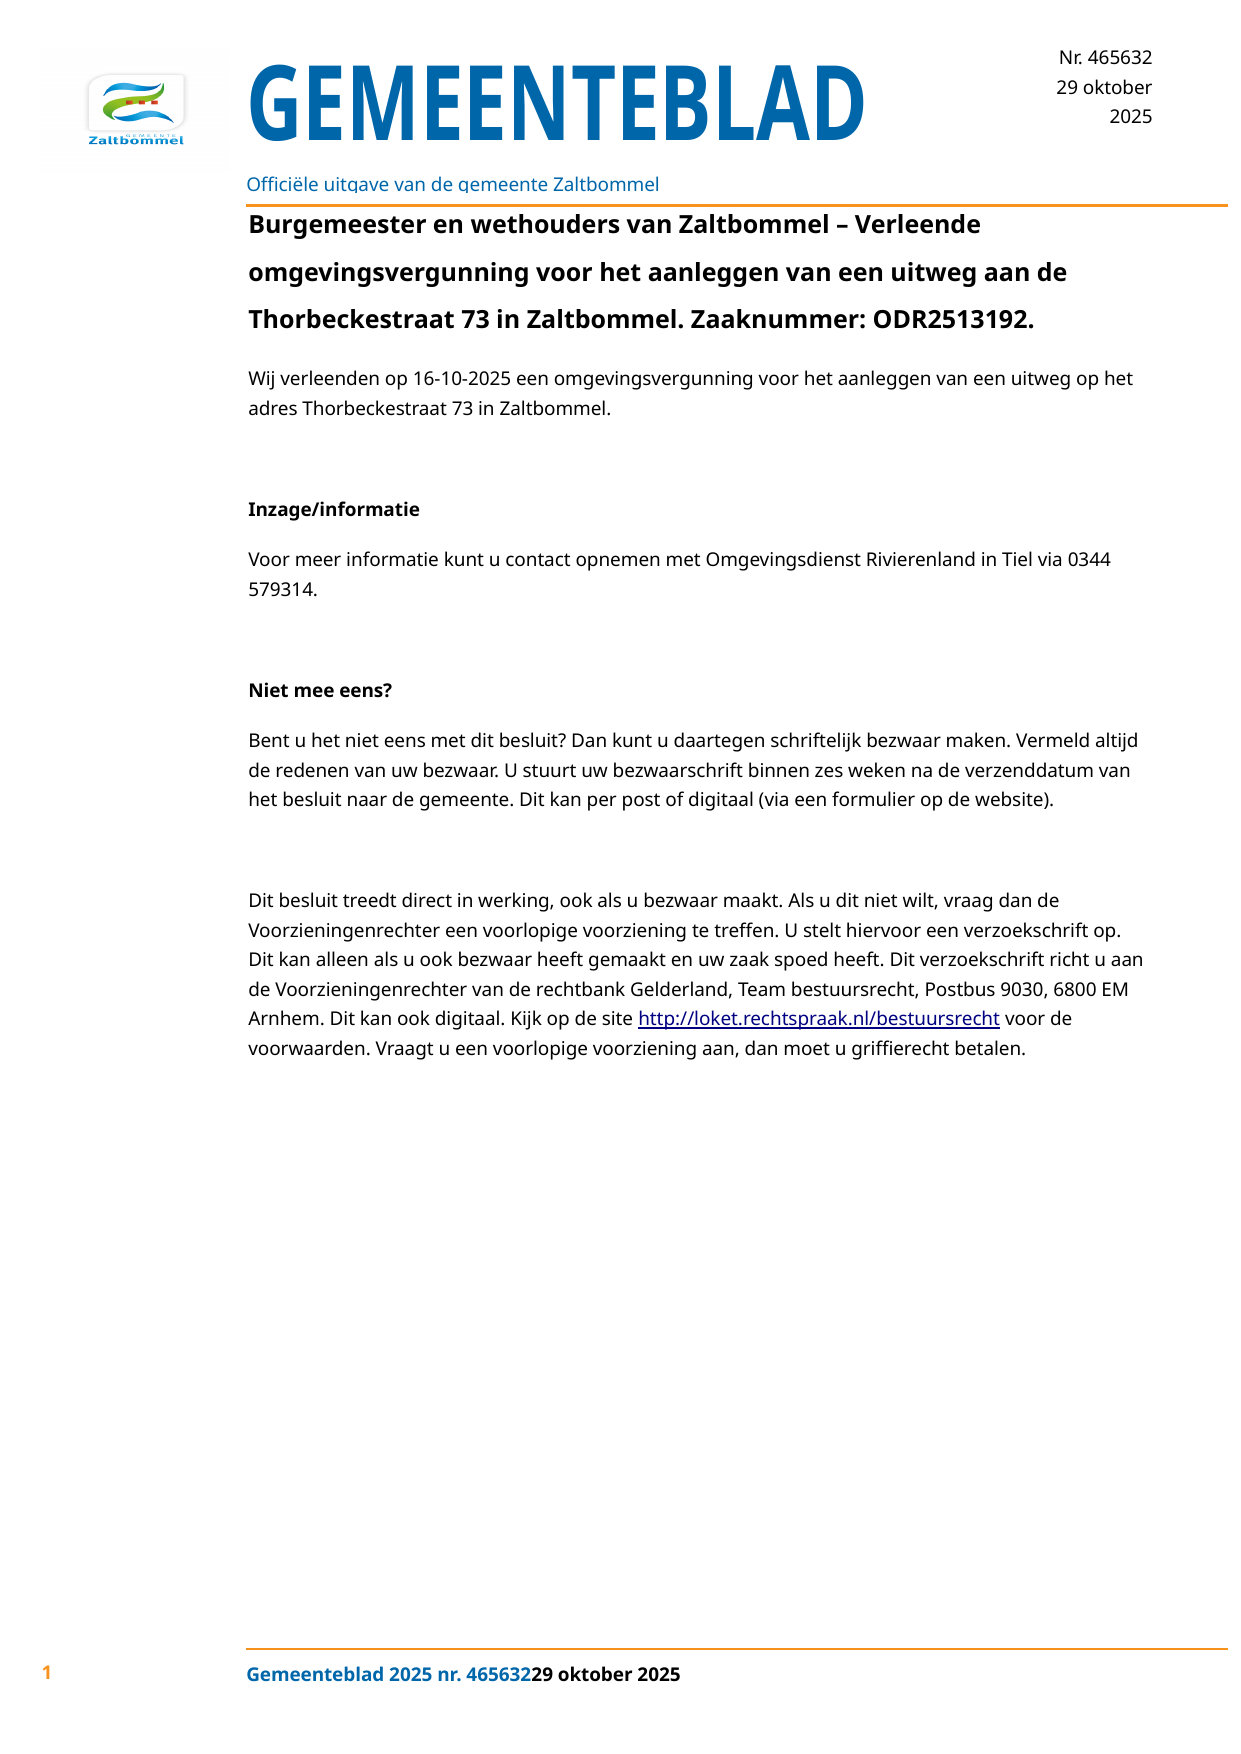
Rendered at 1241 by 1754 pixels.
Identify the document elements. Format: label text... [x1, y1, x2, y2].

text Burgemeester en wethouders van Zaltbommel – Verleende omgevingsvergunning voor het aanleggen van een uitweg aan de Thorbeckestraat 73 in Zaltbommel. Zaaknummer: ODR2513192. [248, 207, 1152, 336]
text Dit besluit treedt direct in werking, ook als u bezwaar maakt. Als u dit niet wilt, vraag dan de Voorzieningenrechter een voorlopige voorziening te treffen. U stelt hiervoor een verzoekschrift op. Dit kan alleen als u ook bezwaar heeft gemaakt en uw zaak spoed heeft. Dit verzoekschrift richt u aan de Voorzieningenrechter van de rechtbank Gelderland, Team bestuursrecht, Postbus 9030, 6800 EM Arnhem. Dit kan ook digitaal. Kijk op de site http://loket.rechtspraak.nl/bestuursrecht voor de voorwaarden. Vraagt u een voorlopige voorziening aan, dan moet u griffierecht betalen. [248, 887, 1152, 1061]
picture [41, 47, 231, 172]
text Niet mee eens? [248, 677, 1152, 702]
text Voor meer informatie kunt u contact opnemen met Omgevingsdienst Rivierenland in Tiel via 0344 579314. [248, 546, 1152, 602]
text Inzage/informatie [248, 496, 1152, 522]
text Wij verleenden op 16-10-2025 een omgevingsvergunning voor het aanleggen van een uitweg op het adres Thorbeckestraat 73 in Zaltbommel. [248, 366, 1152, 421]
text Bent u het niet eens met dit besluit? Dan kunt u daartegen schriftelijk bezwaar maken. Vermeld altijd de redenen van uw bezwaar. U stuurt uw bezwaarschrift binnen zes weken na de verzenddatum van het besluit naar de gemeente. Dit kan per post of digitaal (via een formulier op de website). [248, 727, 1152, 812]
